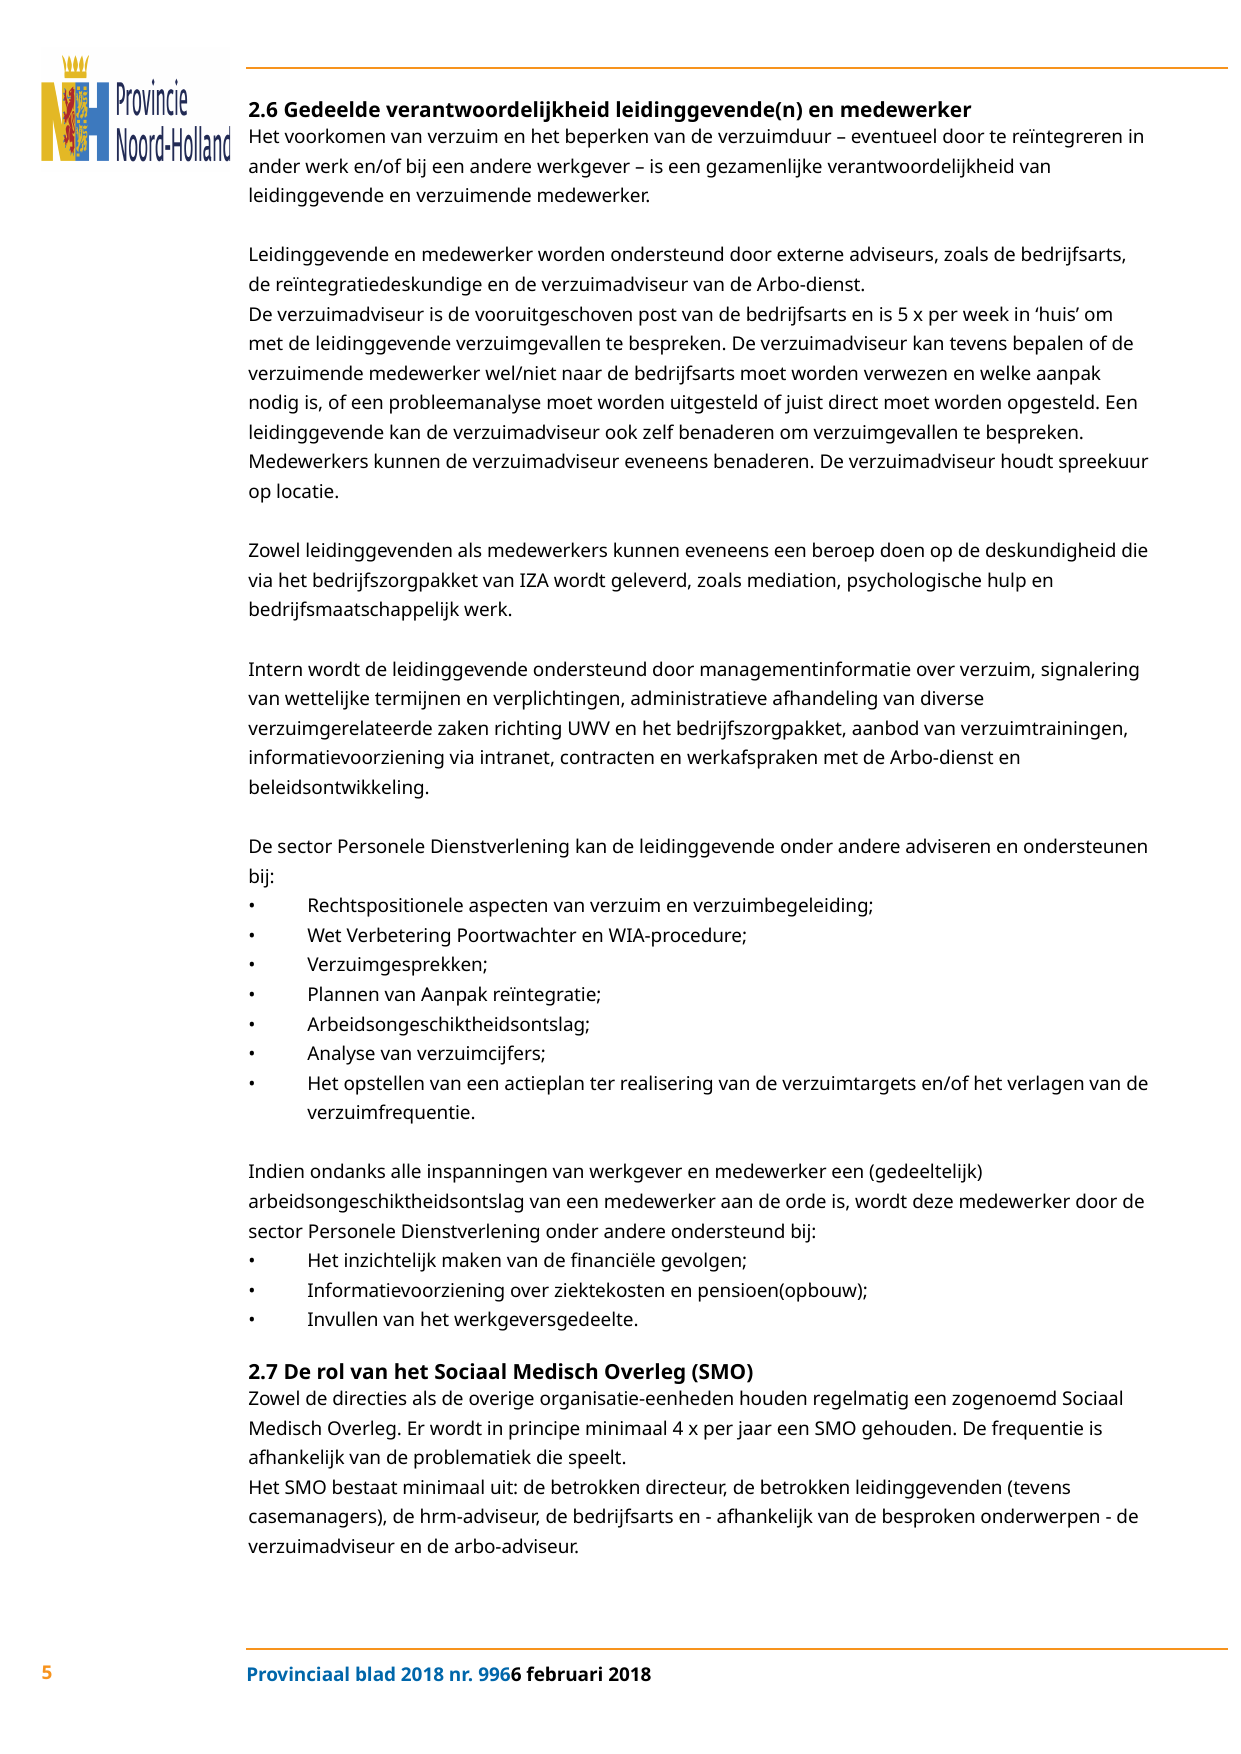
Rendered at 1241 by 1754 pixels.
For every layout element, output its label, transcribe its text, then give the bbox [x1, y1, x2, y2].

text 2.6 Gedeelde verantwoordelijkheid leidinggevende(n) en medewerker [248, 95, 1152, 123]
text De verzuimadviseur is de vooruitgeschoven post van de bedrijfsarts en is 5 x per week in ‘huis’ om met de leidinggevende verzuimgevallen te bespreken. De verzuimadviseur kan tevens bepalen of de verzuimende medewerker wel/niet naar de bedrijfsarts moet worden verwezen en welke aanpak nodig is, of een probleemanalyse moet worden uitgesteld of juist direct moet worden opgesteld. Een leidinggevende kan de verzuimadviseur ook zelf benaderen om verzuimgevallen te bespreken. Medewerkers kunnen de verzuimadviseur eveneens benaderen. De verzuimadviseur houdt spreekuur op locatie. [248, 301, 1152, 504]
list Wet Verbetering Poortwachter en WIA-procedure; [248, 922, 1152, 948]
list Analyse van verzuimcijfers; [248, 1040, 1152, 1066]
text De sector Personele Dienstverlening kan de leidinggevende onder andere adviseren en ondersteunen bij: [248, 833, 1152, 888]
text Zowel leidinggevenden als medewerkers kunnen eveneens een beroep doen op de deskundigheid die via het bedrijfszorgpakket van IZA wordt geleverd, zoals mediation, psychologische hulp en bedrijfsmaatschappelijk werk. [248, 537, 1152, 622]
list Verzuimgesprekken; [248, 952, 1152, 977]
text 2.7 De rol van het Sociaal Medisch Overleg (SMO) [248, 1357, 1152, 1385]
list Invullen van het werkgeversgedeelte. [248, 1307, 1152, 1332]
list Rechtspositionele aspecten van verzuim en verzuimbegeleiding; [248, 892, 1152, 918]
list Informatievoorziening over ziektekosten en pensioen(opbouw); [248, 1277, 1152, 1303]
picture [41, 47, 231, 172]
text Leidinggevende en medewerker worden ondersteund door externe adviseurs, zoals de bedrijfsarts, de reïntegratiedeskundige en de verzuimadviseur van de Arbo-dienst. [248, 242, 1152, 297]
text Het SMO bestaat minimaal uit: de betrokken directeur, de betrokken leidinggevenden (tevens casemanagers), de hrm-adviseur, de bedrijfsarts en - afhankelijk van de besproken onderwerpen - de verzuimadviseur en de arbo-adviseur. [248, 1474, 1152, 1559]
list Het inzichtelijk maken van de financiële gevolgen; [248, 1247, 1152, 1273]
text Intern wordt de leidinggevende ondersteund door managementinformatie over verzuim, signalering van wettelijke termijnen en verplichtingen, administratieve afhandeling van diverse verzuimgerelateerde zaken richting UWV en het bedrijfszorgpakket, aanbod van verzuimtrainingen, informatievoorziening via intranet, contracten en werkafspraken met de Arbo-dienst en beleidsontwikkeling. [248, 656, 1152, 800]
text Zowel de directies als de overige organisatie-eenheden houden regelmatig een zogenoemd Sociaal Medisch Overleg. Er wordt in principe minimaal 4 x per jaar een SMO gehouden. De frequentie is afhankelijk van de problematiek die speelt. [248, 1385, 1152, 1470]
text Indien ondanks alle inspanningen van werkgever en medewerker een (gedeeltelijk) arbeidsongeschiktheidsontslag van een medewerker aan de orde is, wordt deze medewerker door de sector Personele Dienstverlening onder andere ondersteund bij: [248, 1159, 1152, 1243]
text Het voorkomen van verzuim en het beperken van de verzuimduur – eventueel door te reïntegreren in ander werk en/of bij een andere werkgever – is een gezamenlijke verantwoordelijkheid van leidinggevende en verzuimende medewerker. [248, 123, 1152, 208]
list Arbeidsongeschiktheidsontslag; [248, 1011, 1152, 1036]
list Het opstellen van een actieplan ter realisering van de verzuimtargets en/of het verlagen van de verzuimfrequentie. [248, 1070, 1152, 1125]
list Plannen van Aanpak reïntegratie; [248, 981, 1152, 1007]
